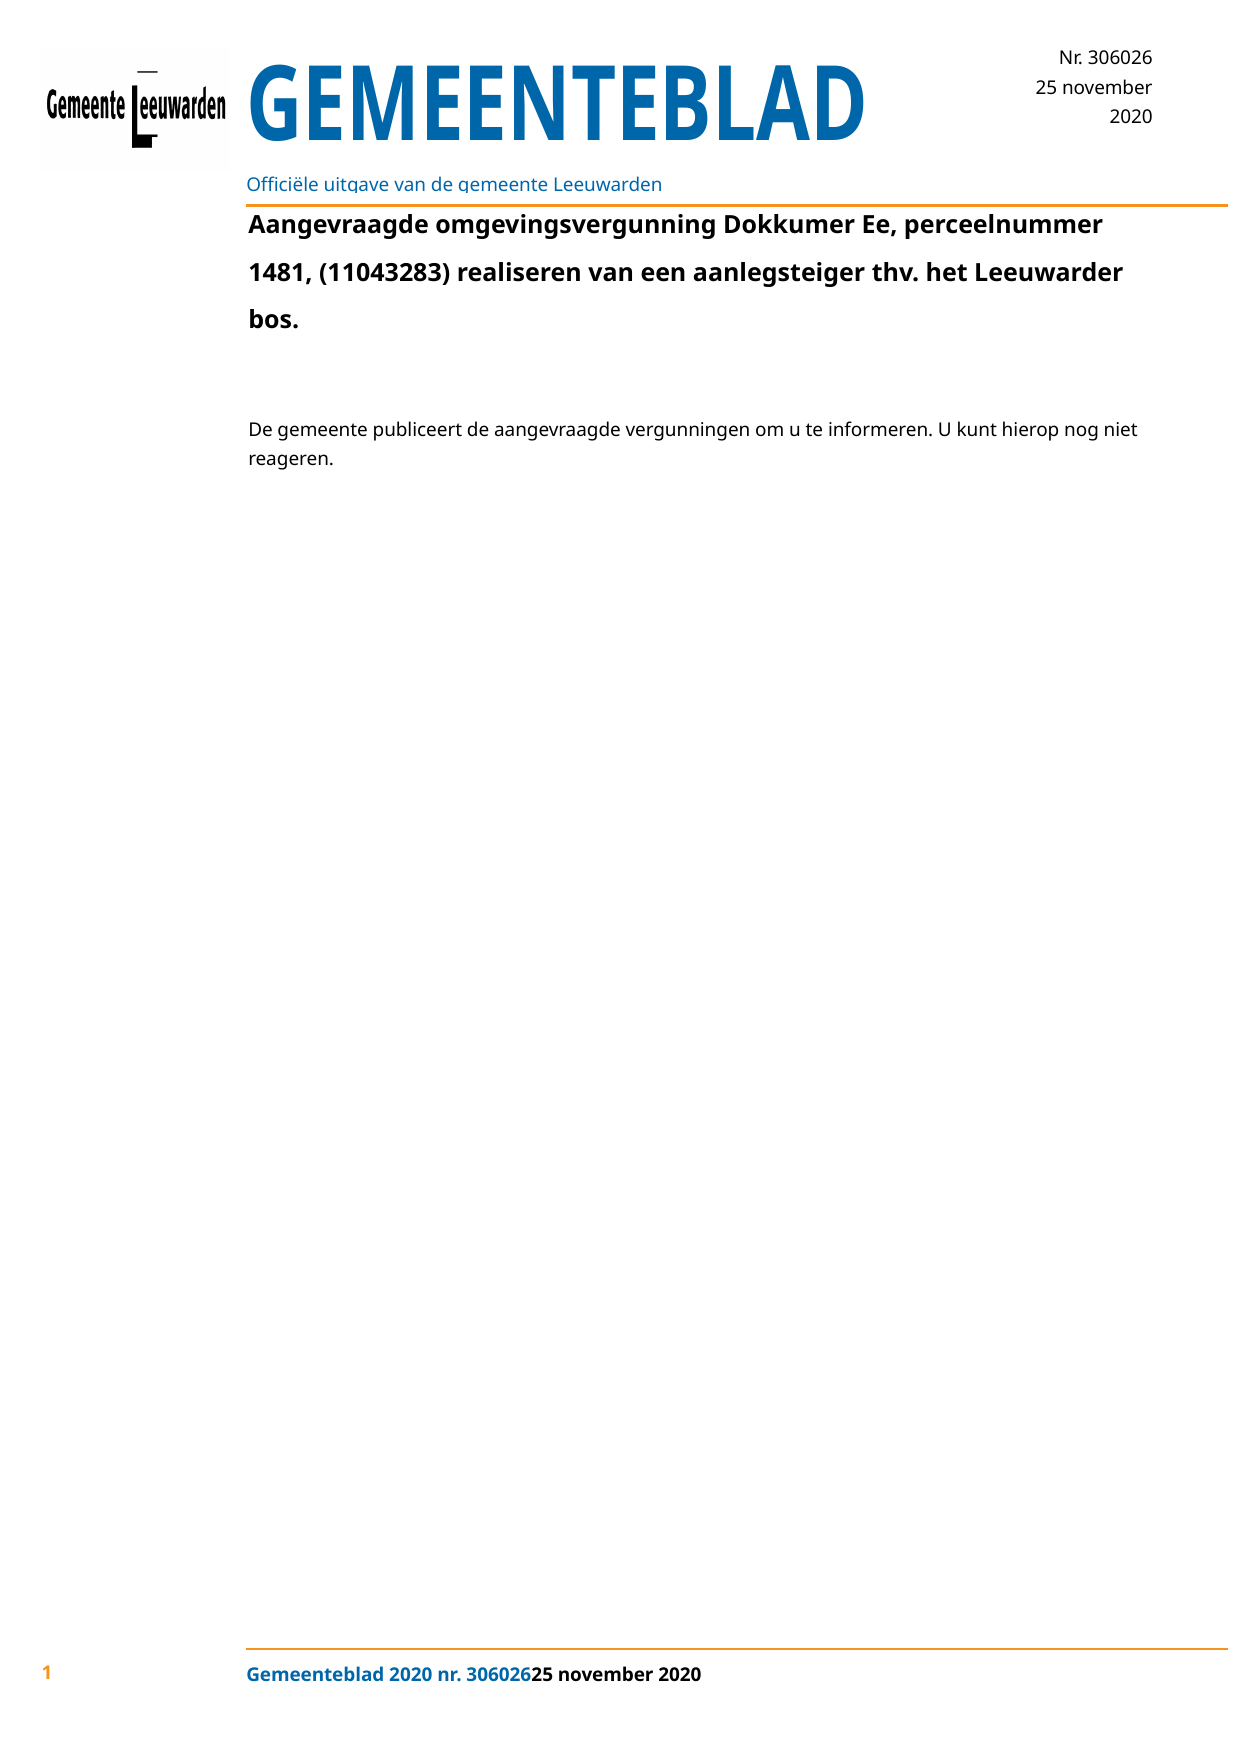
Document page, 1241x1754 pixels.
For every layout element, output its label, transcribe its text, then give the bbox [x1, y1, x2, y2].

text Aangevraagde omgevingsvergunning Dokkumer Ee, perceelnummer 1481, (11043283) realiseren van een aanlegsteiger thv. het Leeuwarder bos. [248, 207, 1152, 336]
picture [41, 47, 231, 172]
text De gemeente publiceert de aangevraagde vergunningen om u te informeren. U kunt hierop nog niet reageren. [248, 416, 1152, 471]
